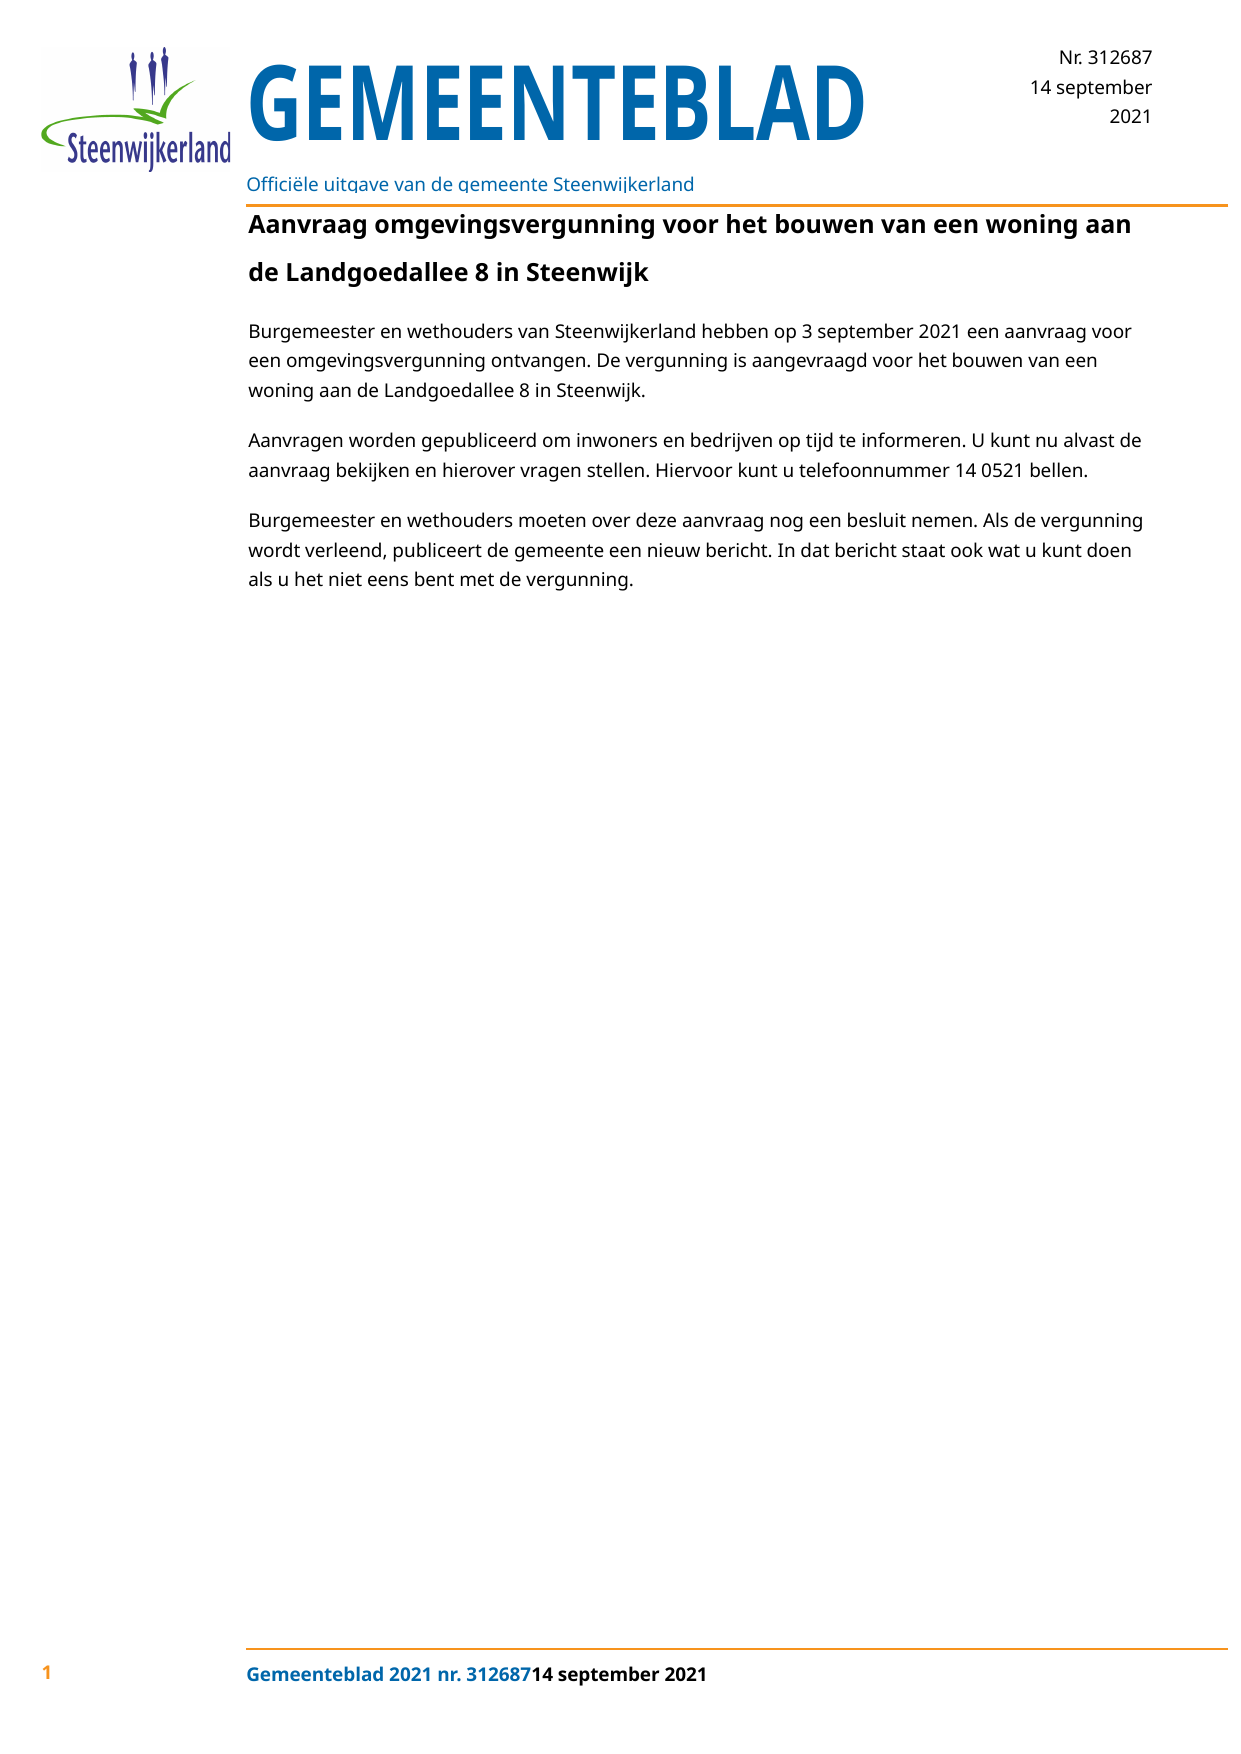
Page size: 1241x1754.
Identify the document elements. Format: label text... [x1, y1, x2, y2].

text Aanvragen worden gepubliceerd om inwoners en bedrijven op tijd te informeren. U kunt nu alvast de aanvraag bekijken en hierover vragen stellen. Hiervoor kunt u telefoonnummer 14 0521 bellen. [248, 427, 1152, 483]
text Burgemeester en wethouders van Steenwijkerland hebben op 3 september 2021 een aanvraag voor een omgevingsvergunning ontvangen. De vergunning is aangevraagd voor het bouwen van een woning aan de Landgoedallee 8 in Steenwijk. [248, 318, 1152, 403]
text Burgemeester en wethouders moeten over deze aanvraag nog een besluit nemen. Als de vergunning wordt verleend, publiceert de gemeente een nieuw bericht. In dat bericht staat ook wat u kunt doen als u het niet eens bent met de vergunning. [248, 507, 1152, 592]
picture [41, 47, 231, 172]
text Aanvraag omgevingsvergunning voor het bouwen van een woning aan de Landgoedallee 8 in Steenwijk [248, 207, 1152, 288]
